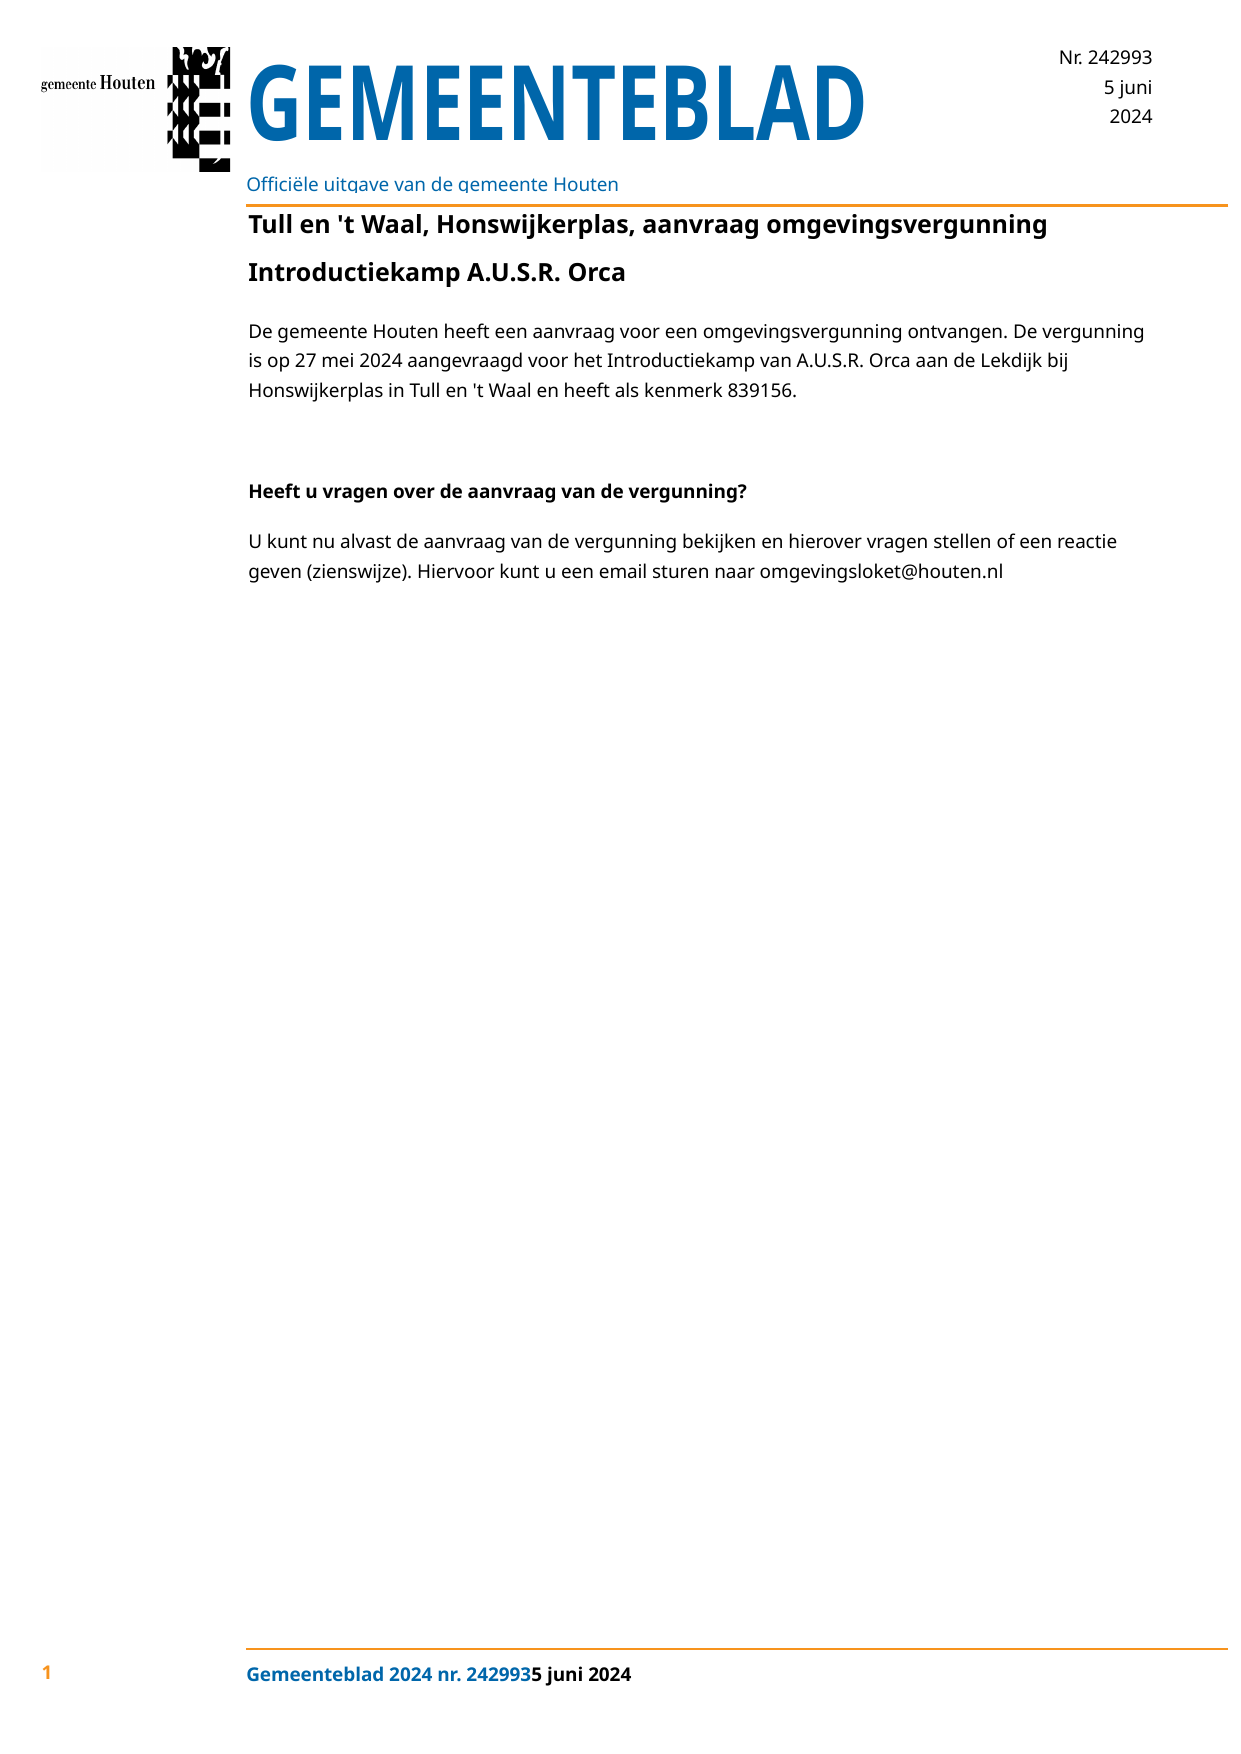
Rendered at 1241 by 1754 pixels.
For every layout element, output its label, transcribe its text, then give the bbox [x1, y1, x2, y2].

text U kunt nu alvast de aanvraag van de vergunning bekijken en hierover vragen stellen of een reactie geven (zienswijze). Hiervoor kunt u een email sturen naar omgevingsloket@houten.nl [248, 528, 1152, 584]
text De gemeente Houten heeft een aanvraag voor een omgevingsvergunning ontvangen. De vergunning is op 27 mei 2024 aangevraagd voor het Introductiekamp van A.U.S.R. Orca aan de Lekdijk bij Honswijkerplas in Tull en 't Waal en heeft als kenmerk 839156. [248, 318, 1152, 403]
text Heeft u vragen over de aanvraag van de vergunning? [248, 478, 1152, 504]
picture [41, 47, 231, 172]
text Tull en 't Waal, Honswijkerplas, aanvraag omgevingsvergunning Introductiekamp A.U.S.R. Orca [248, 207, 1152, 288]
